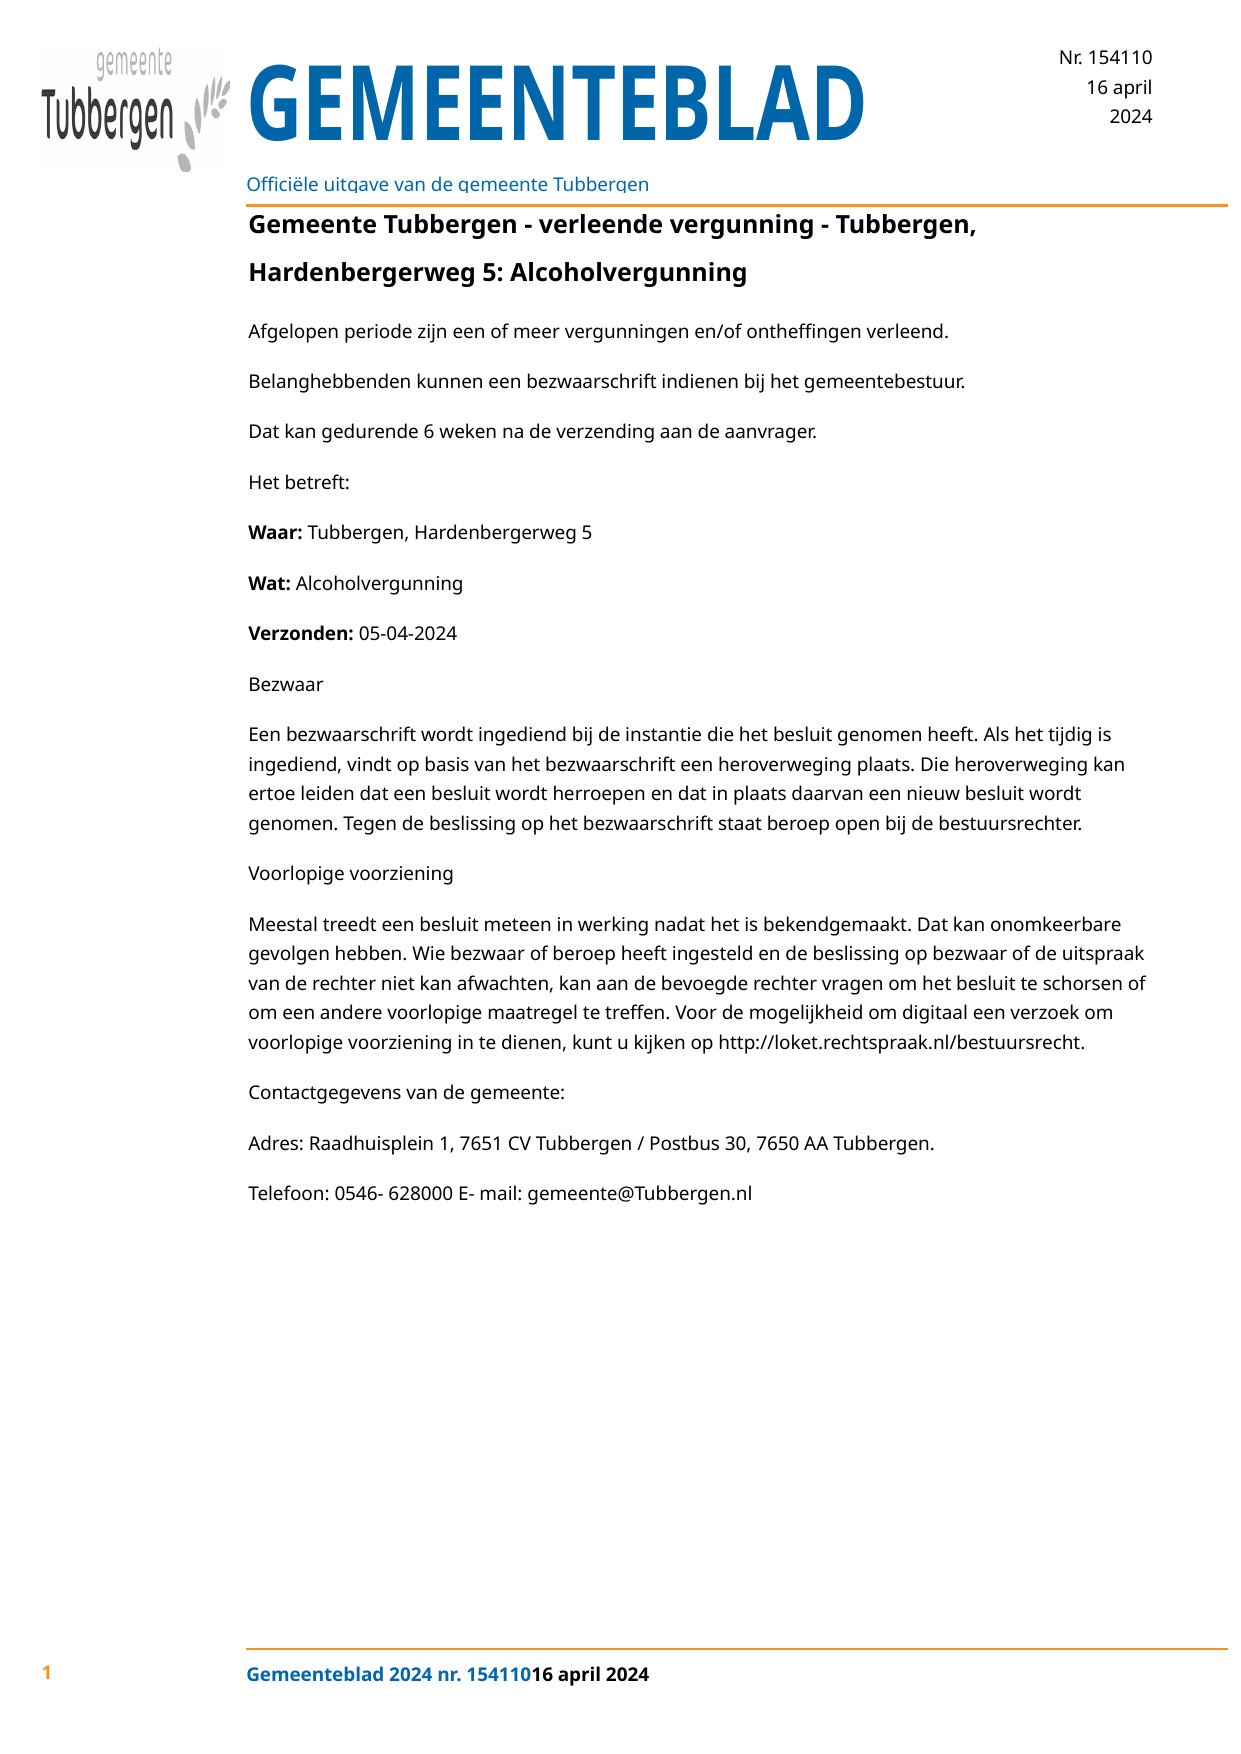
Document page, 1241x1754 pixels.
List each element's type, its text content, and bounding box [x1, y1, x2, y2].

text Waar: Tubbergen, Hardenbergerweg 5 [248, 519, 1152, 545]
text Belanghebbenden kunnen een bezwaarschrift indienen bij het gemeentebestuur. [248, 368, 1152, 394]
text Afgelopen periode zijn een of meer vergunningen en/of ontheffingen verleend. [248, 318, 1152, 344]
text Het betreft: [248, 469, 1152, 495]
text Contactgegevens van de gemeente: [248, 1079, 1152, 1105]
text Wat: Alcoholvergunning [248, 570, 1152, 596]
picture [41, 47, 231, 172]
text Een bezwaarschrift wordt ingediend bij de instantie die het besluit genomen heeft. Als het tijdig is ingediend, vindt op basis van het bezwaarschrift een heroverweging plaats. Die heroverweging kan ertoe leiden dat een besluit wordt herroepen en dat in plaats daarvan een nieuw besluit wordt genomen. Tegen de beslissing op het bezwaarschrift staat beroep open bij de bestuursrechter. [248, 721, 1152, 836]
text Meestal treedt een besluit meteen in werking nadat het is bekendgemaakt. Dat kan onomkeerbare gevolgen hebben. Wie bezwaar of beroep heeft ingesteld en de beslissing op bezwaar of de uitspraak van de rechter niet kan afwachten, kan aan de bevoegde rechter vragen om het besluit te schorsen of om een andere voorlopige maatregel te treffen. Voor de mogelijkheid om digitaal een verzoek om voorlopige voorziening in te dienen, kunt u kijken op http://loket.rechtspraak.nl/bestuursrecht. [248, 911, 1152, 1055]
text Adres: Raadhuisplein 1, 7651 CV Tubbergen / Postbus 30, 7650 AA Tubbergen. [248, 1130, 1152, 1156]
text Verzonden: 05-04-2024 [248, 620, 1152, 646]
text Voorlopige voorziening [248, 860, 1152, 886]
text Telefoon: 0546- 628000 E- mail: gemeente@Tubbergen.nl [248, 1180, 1152, 1206]
text Bezwaar [248, 671, 1152, 697]
text Dat kan gedurende 6 weken na de verzending aan de aanvrager. [248, 419, 1152, 444]
text Gemeente Tubbergen - verleende vergunning - Tubbergen, Hardenbergerweg 5: Alcoholvergunning [248, 207, 1152, 288]
